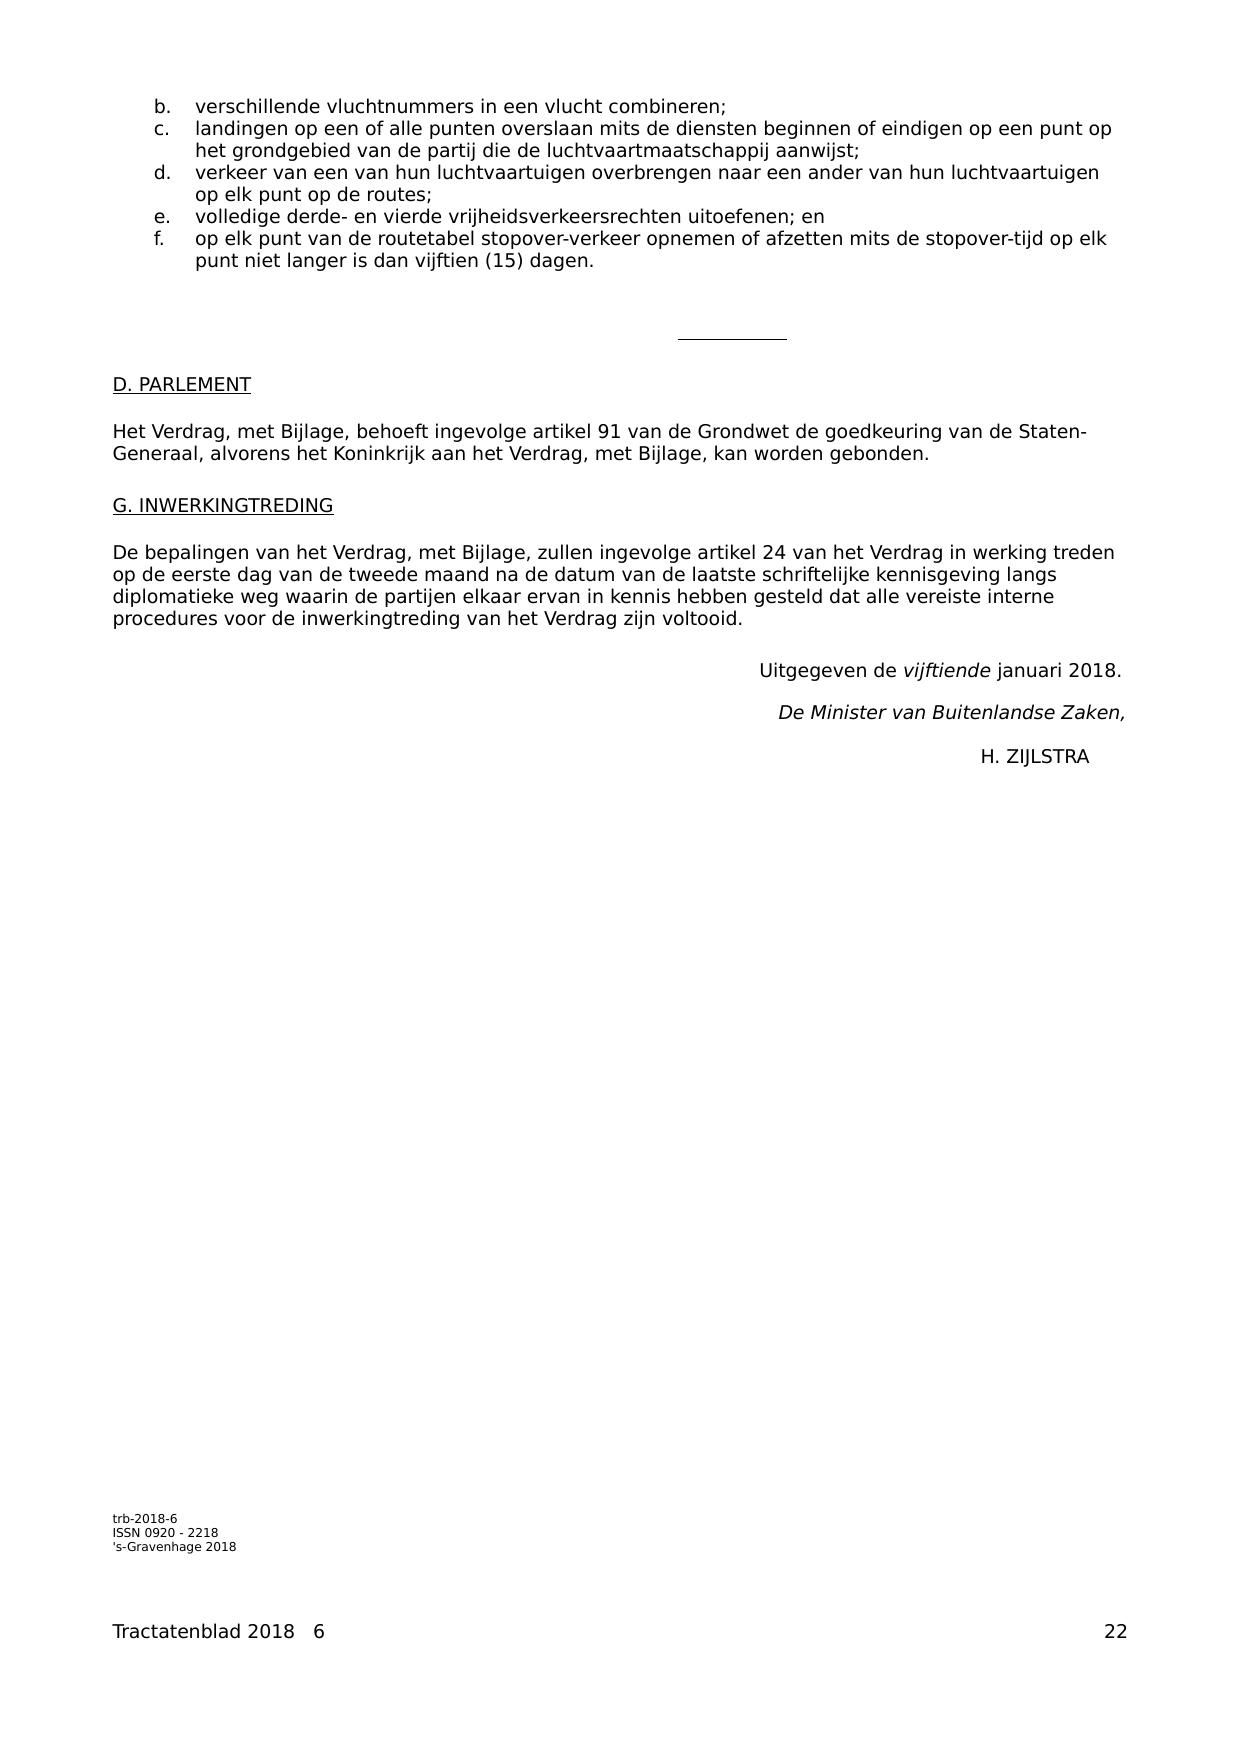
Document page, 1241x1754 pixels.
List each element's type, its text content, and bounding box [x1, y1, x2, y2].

text c. landingen op een of alle punten overslaan mits de diensten beginnen of eindigen op een punt op het grondgebied van de partij die de luchtvaartmaatschappij aanwijst; [153, 118, 1128, 162]
text 's-Gravenhage 2018 [112, 1540, 346, 1554]
text b. verschillende vluchtnummers in een vlucht combineren; [153, 96, 1128, 118]
text De Minister van Buitenlandse Zaken, H. ZIJLSTRA [112, 702, 1128, 767]
text Het Verdrag, met Bijlage, behoeft ingevolge artikel 91 van de Grondwet de goedkeuring van de Staten-Generaal, alvorens het Koninkrijk aan het Verdrag, met Bijlage, kan worden gebonden. [112, 421, 1128, 465]
text d. verkeer van een van hun luchtvaartuigen overbrengen naar een ander van hun luchtvaartuigen op elk punt op de routes; [153, 162, 1128, 206]
text f. op elk punt van de routetabel stopover-verkeer opnemen of afzetten mits de stopover-tijd op elk punt niet langer is dan vijftien (15) dagen. [153, 228, 1128, 272]
text ISSN 0920 - 2218 [112, 1526, 346, 1540]
subtitle G. INWERKINGTREDING [112, 495, 1128, 517]
subtitle D. PARLEMENT [112, 374, 1128, 396]
text e. volledige derde- en vierde vrijheidsverkeersrechten uitoefenen; en [153, 206, 1128, 228]
text trb-2018-6 [112, 1512, 346, 1526]
text De bepalingen van het Verdrag, met Bijlage, zullen ingevolge artikel 24 van het Verdrag in werking treden op de eerste dag van de tweede maand na de datum van de laatste schriftelijke kennisgeving langs diplomatieke weg waarin de partijen elkaar ervan in kennis hebben gesteld dat alle vereiste interne procedures voor de inwerkingtreding van het Verdrag zijn voltooid. [112, 542, 1128, 629]
text Uitgegeven de vijftiende januari 2018. [112, 659, 1128, 682]
